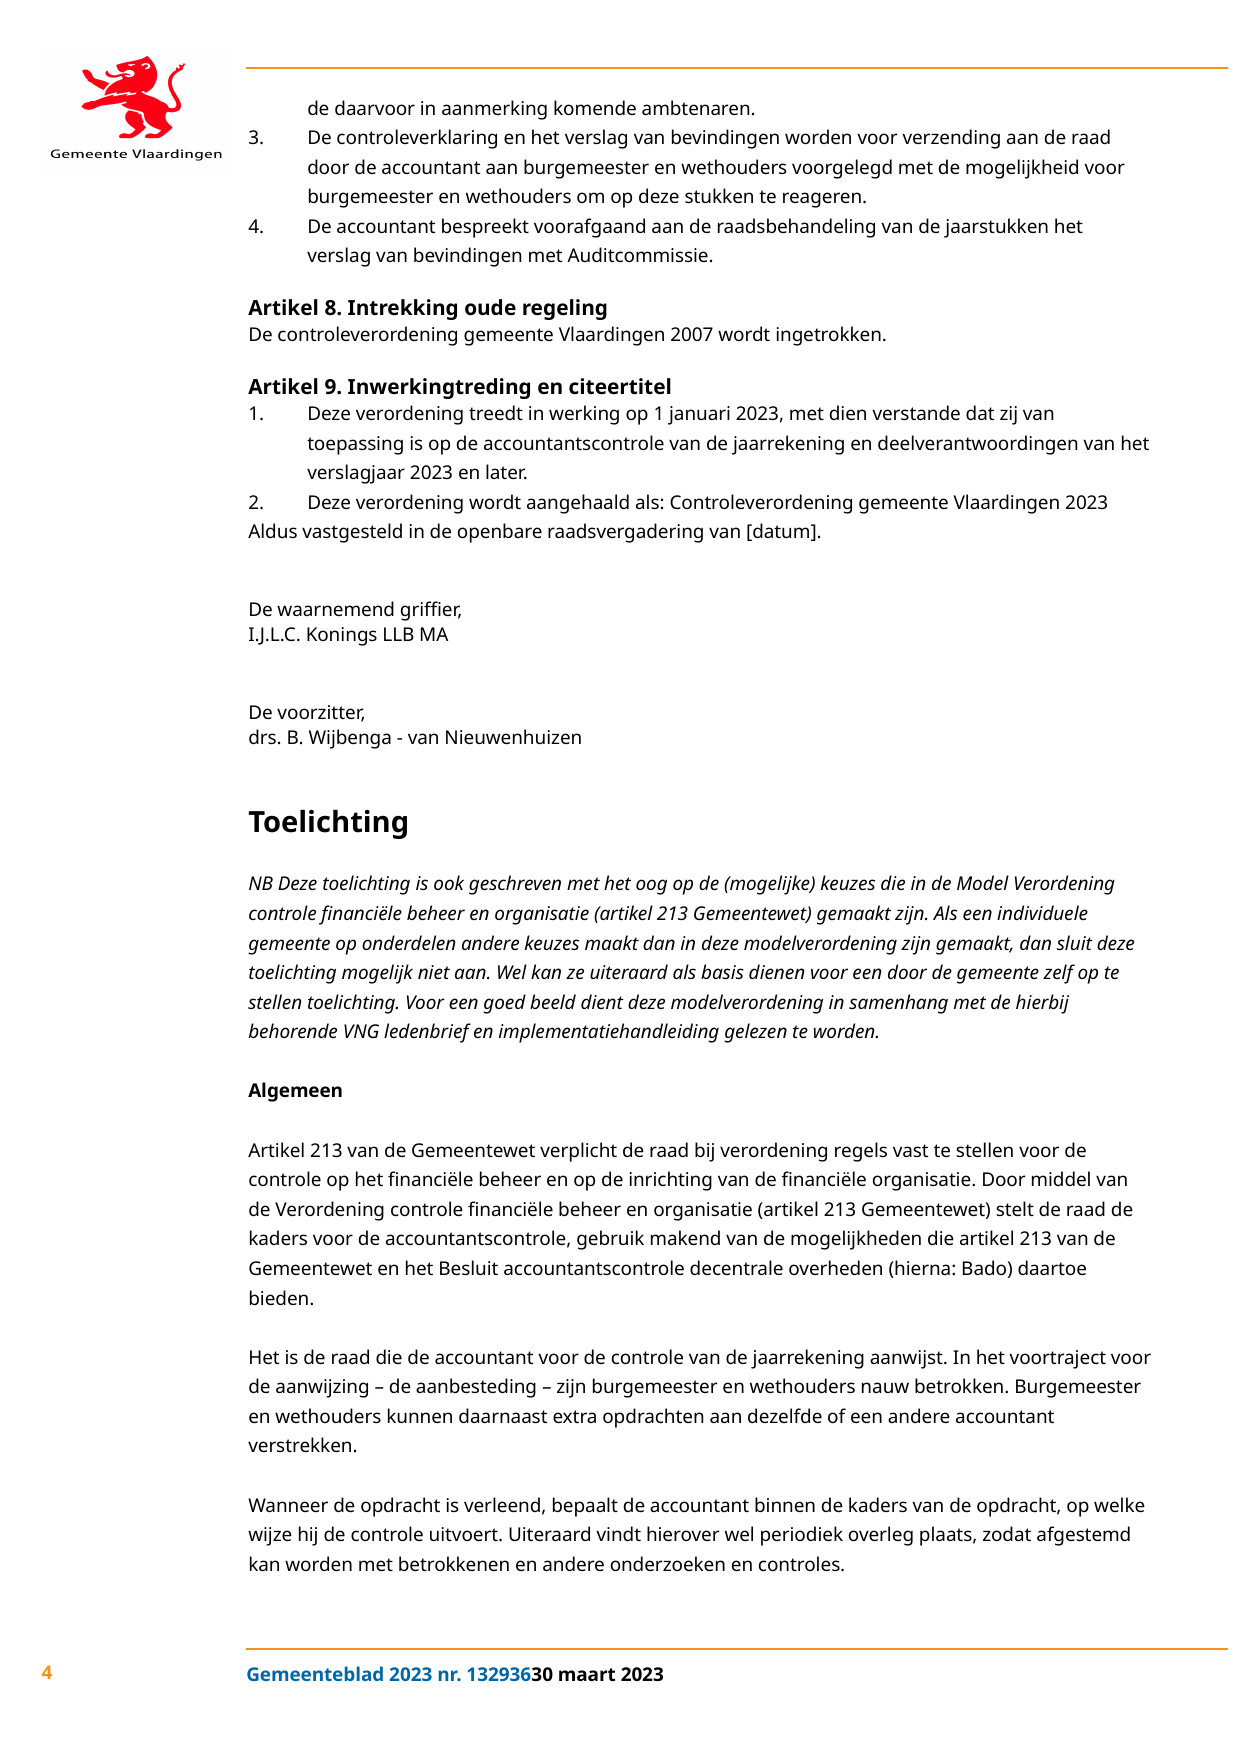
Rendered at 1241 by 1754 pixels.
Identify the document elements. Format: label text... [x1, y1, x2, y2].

text Artikel 9. Inwerkingtreding en citeertitel [248, 372, 1152, 400]
text I.J.L.C. Konings LLB MA [248, 622, 1152, 647]
text De controleverordening gemeente Vlaardingen 2007 wordt ingetrokken. [248, 322, 1152, 347]
text drs. B. Wijbenga - van Nieuwenhuizen [248, 724, 1152, 750]
list De controleverklaring en het verslag van bevindingen worden voor verzending aan de raad door de accountant aan burgemeester en wethouders voorgelegd met de mogelijkheid voor burgemeester en wethouders om op deze stukken te reageren. [248, 124, 1152, 209]
picture [41, 47, 231, 172]
list Deze verordening wordt aangehaald als: Controleverordening gemeente Vlaardingen 2023 [248, 489, 1152, 515]
list De accountant bespreekt voorafgaand aan de raadsbehandeling van de jaarstukken het verslag van bevindingen met Auditcommissie. [248, 213, 1152, 268]
text Artikel 213 van de Gemeentewet verplicht de raad bij verordening regels vast te stellen voor de controle op het financiële beheer en op de inrichting van de financiële organisatie. Door middel van de Verordening controle financiële beheer en organisatie (artikel 213 Gemeentewet) stelt de raad de kaders voor de accountantscontrole, gebruik makend van de mogelijkheden die artikel 213 van de Gemeentewet en het Besluit accountantscontrole decentrale overheden (hierna: Bado) daartoe bieden. [248, 1137, 1152, 1311]
text Artikel 8. Intrekking oude regeling [248, 293, 1152, 322]
list de daarvoor in aanmerking komende ambtenaren. [248, 95, 1152, 121]
text NB Deze toelichting is ook geschreven met het oog op de (mogelijke) keuzes die in de Model Verordening controle financiële beheer en organisatie (artikel 213 Gemeentewet) gemaakt zijn. Als een individuele gemeente op onderdelen andere keuzes maakt dan in deze modelverordening zijn gemaakt, dan sluit deze toelichting mogelijk niet aan. Wel kan ze uiteraard als basis dienen voor een door de gemeente zelf op te stellen toelichting. Voor een goed beeld dient deze modelverordening in samenhang met de hierbij behorende VNG ledenbrief en implementatiehandleiding gelezen te worden. [248, 871, 1152, 1044]
text Aldus vastgesteld in de openbare raadsvergadering van [datum]. [248, 519, 1152, 544]
text Het is de raad die de accountant voor de controle van de jaarrekening aanwijst. In het voortraject voor de aanwijzing – de aanbesteding – zijn burgemeester en wethouders nauw betrokken. Burgemeester en wethouders kunnen daarnaast extra opdrachten aan dezelfde of een andere accountant verstrekken. [248, 1344, 1152, 1458]
text De waarnemend griffier, [248, 596, 1152, 622]
text Wanneer de opdracht is verleend, bepaalt de accountant binnen de kaders van de opdracht, op welke wijze hij de controle uitvoert. Uiteraard vindt hierover wel periodiek overleg plaats, zodat afgestemd kan worden met betrokkenen en andere onderzoeken en controles. [248, 1492, 1152, 1577]
text Toelichting [248, 802, 1152, 841]
text Algemeen [248, 1078, 1152, 1103]
text De voorzitter, [248, 699, 1152, 724]
list Deze verordening treedt in werking op 1 januari 2023, met dien verstande dat zij van toepassing is op de accountantscontrole van de jaarrekening en deelverantwoordingen van het verslagjaar 2023 en later. [248, 400, 1152, 485]
